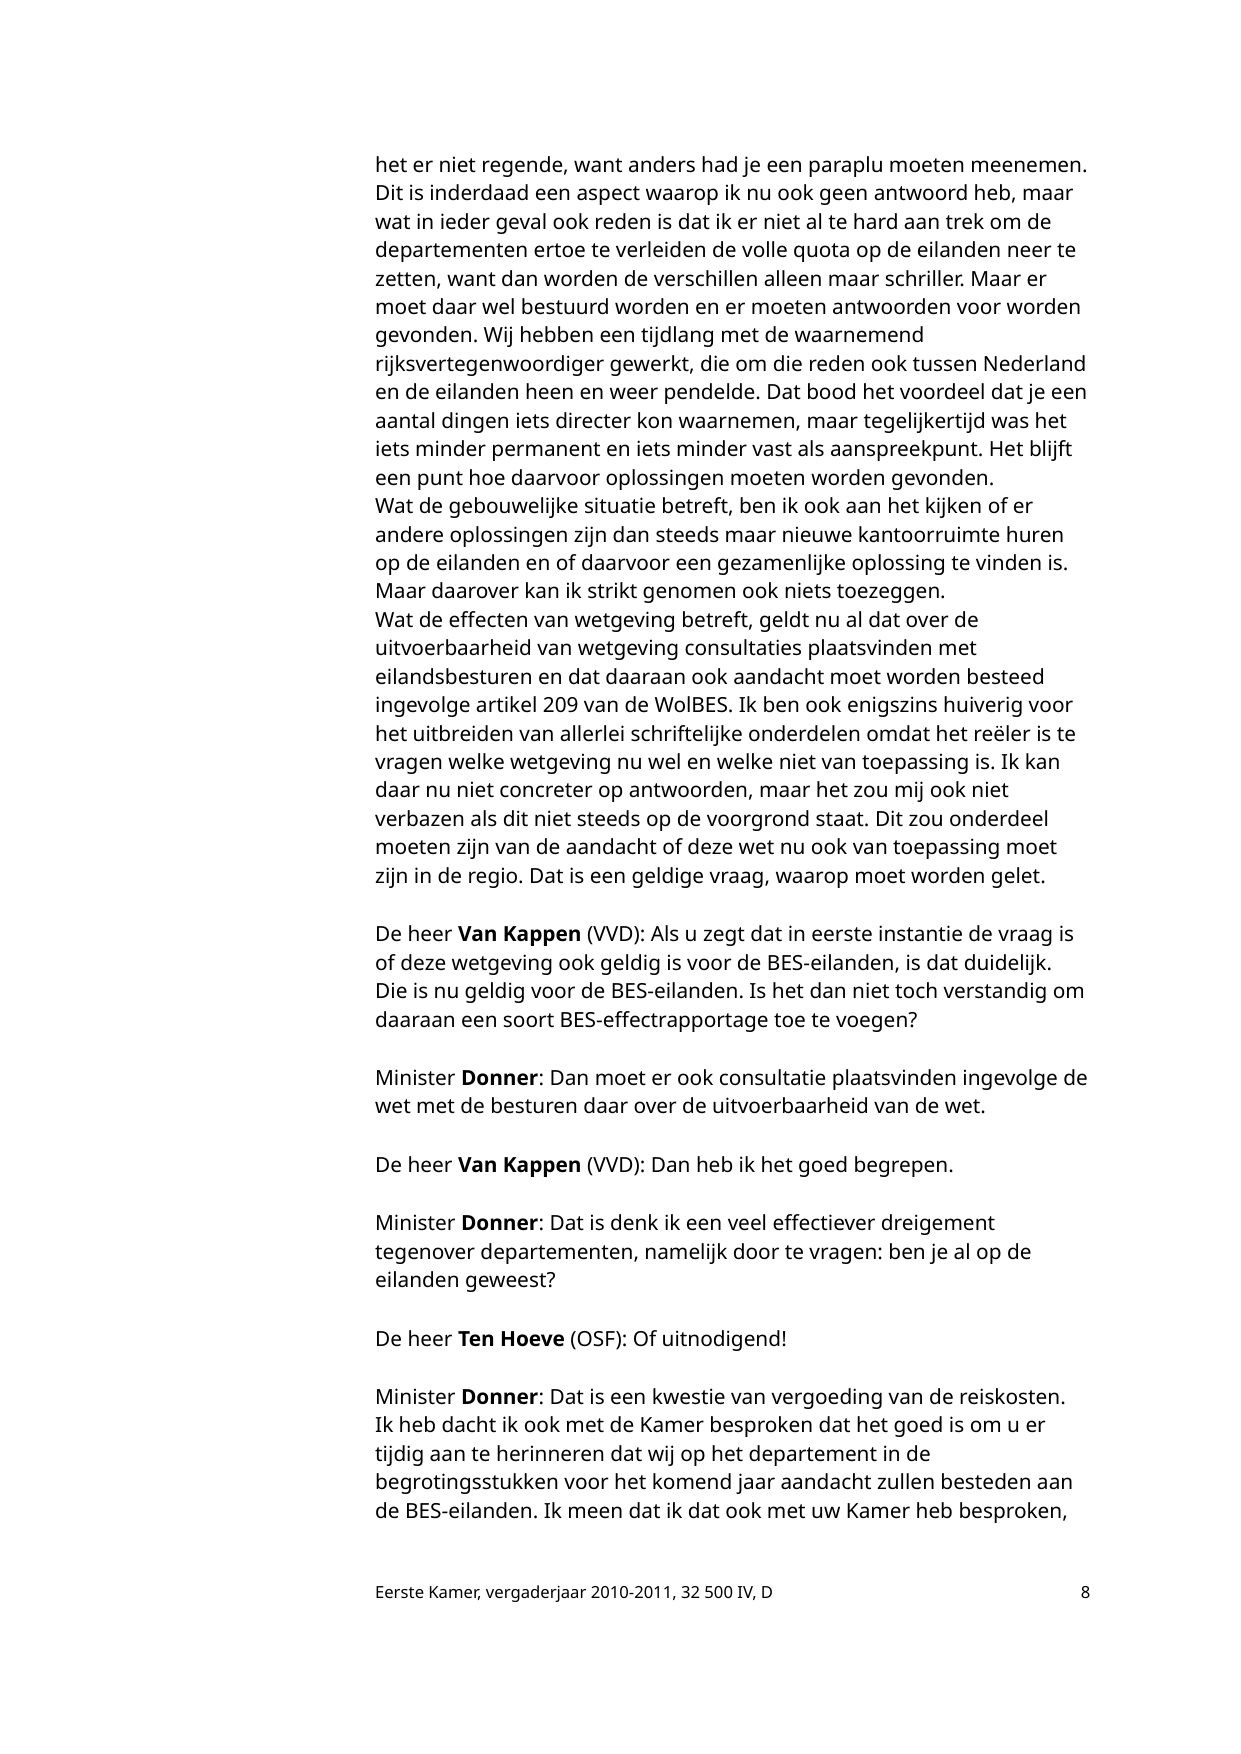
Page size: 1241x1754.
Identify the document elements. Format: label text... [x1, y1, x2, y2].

text Ik heb dacht ik ook met de Kamer besproken dat het goed is om u er tijdig aan te herinneren dat wij op het departement in de begrotingsstukken voor het komend jaar aandacht zullen besteden aan de BES-eilanden. Ik meen dat ik dat ook met uw Kamer heb besproken, [375, 1411, 1090, 1524]
text Wat de gebouwelijke situatie betreft, ben ik ook aan het kijken of er andere oplossingen zijn dan steeds maar nieuwe kantoorruimte huren op de eilanden en of daarvoor een gezamenlijke oplossing te vinden is. Maar daarover kan ik strikt genomen ook niets toezeggen. [375, 491, 1090, 605]
text De heer Van Kappen (VVD): Dan heb ik het goed begrepen. [375, 1150, 1090, 1178]
text Dit is inderdaad een aspect waarop ik nu ook geen antwoord heb, maar wat in ieder geval ook reden is dat ik er niet al te hard aan trek om de departementen ertoe te verleiden de volle quota op de eilanden neer te zetten, want dan worden de verschillen alleen maar schriller. Maar er moet daar wel bestuurd worden en er moeten antwoorden voor worden gevonden. Wij hebben een tijdlang met de waarnemend rijksvertegenwoordiger gewerkt, die om die reden ook tussen Nederland en de eilanden heen en weer pendelde. Dat bood het voordeel dat je een aantal dingen iets directer kon waarnemen, maar tegelijkertijd was het iets minder permanent en iets minder vast als aanspreekpunt. Het blijft een punt hoe daarvoor oplossingen moeten worden gevonden. [375, 178, 1090, 491]
text Minister Donner: Dan moet er ook consultatie plaatsvinden ingevolge de wet met de besturen daar over de uitvoerbaarheid van de wet. [375, 1063, 1090, 1120]
text Minister Donner: Dat is denk ik een veel effectiever dreigement tegenover departementen, namelijk door te vragen: ben je al op de eilanden geweest? [375, 1208, 1090, 1294]
text Wat de effecten van wetgeving betreft, geldt nu al dat over de uitvoerbaarheid van wetgeving consultaties plaatsvinden met eilandsbesturen en dat daaraan ook aandacht moet worden besteed ingevolge artikel 209 van de WolBES. Ik ben ook enigszins huiverig voor het uitbreiden van allerlei schriftelijke onderdelen omdat het reëler is te vragen welke wetgeving nu wel en welke niet van toepassing is. Ik kan daar nu niet concreter op antwoorden, maar het zou mij ook niet verbazen als dit niet steeds op de voorgrond staat. Dit zou onderdeel moeten zijn van de aandacht of deze wet nu ook van toepassing moet zijn in de regio. Dat is een geldige vraag, waarop moet worden gelet. [375, 605, 1090, 889]
text Minister Donner: Dat is een kwestie van vergoeding van de reiskosten. [375, 1382, 1090, 1411]
text De heer Van Kappen (VVD): Als u zegt dat in eerste instantie de vraag is of deze wetgeving ook geldig is voor de BES-eilanden, is dat duidelijk. Die is nu geldig voor de BES-eilanden. Is het dan niet toch verstandig om daaraan een soort BES-effectrapportage toe te voegen? [375, 919, 1090, 1033]
text het er niet regende, want anders had je een paraplu moeten meenemen. [375, 150, 1090, 178]
text De heer Ten Hoeve (OSF): Of uitnodigend! [375, 1324, 1090, 1352]
